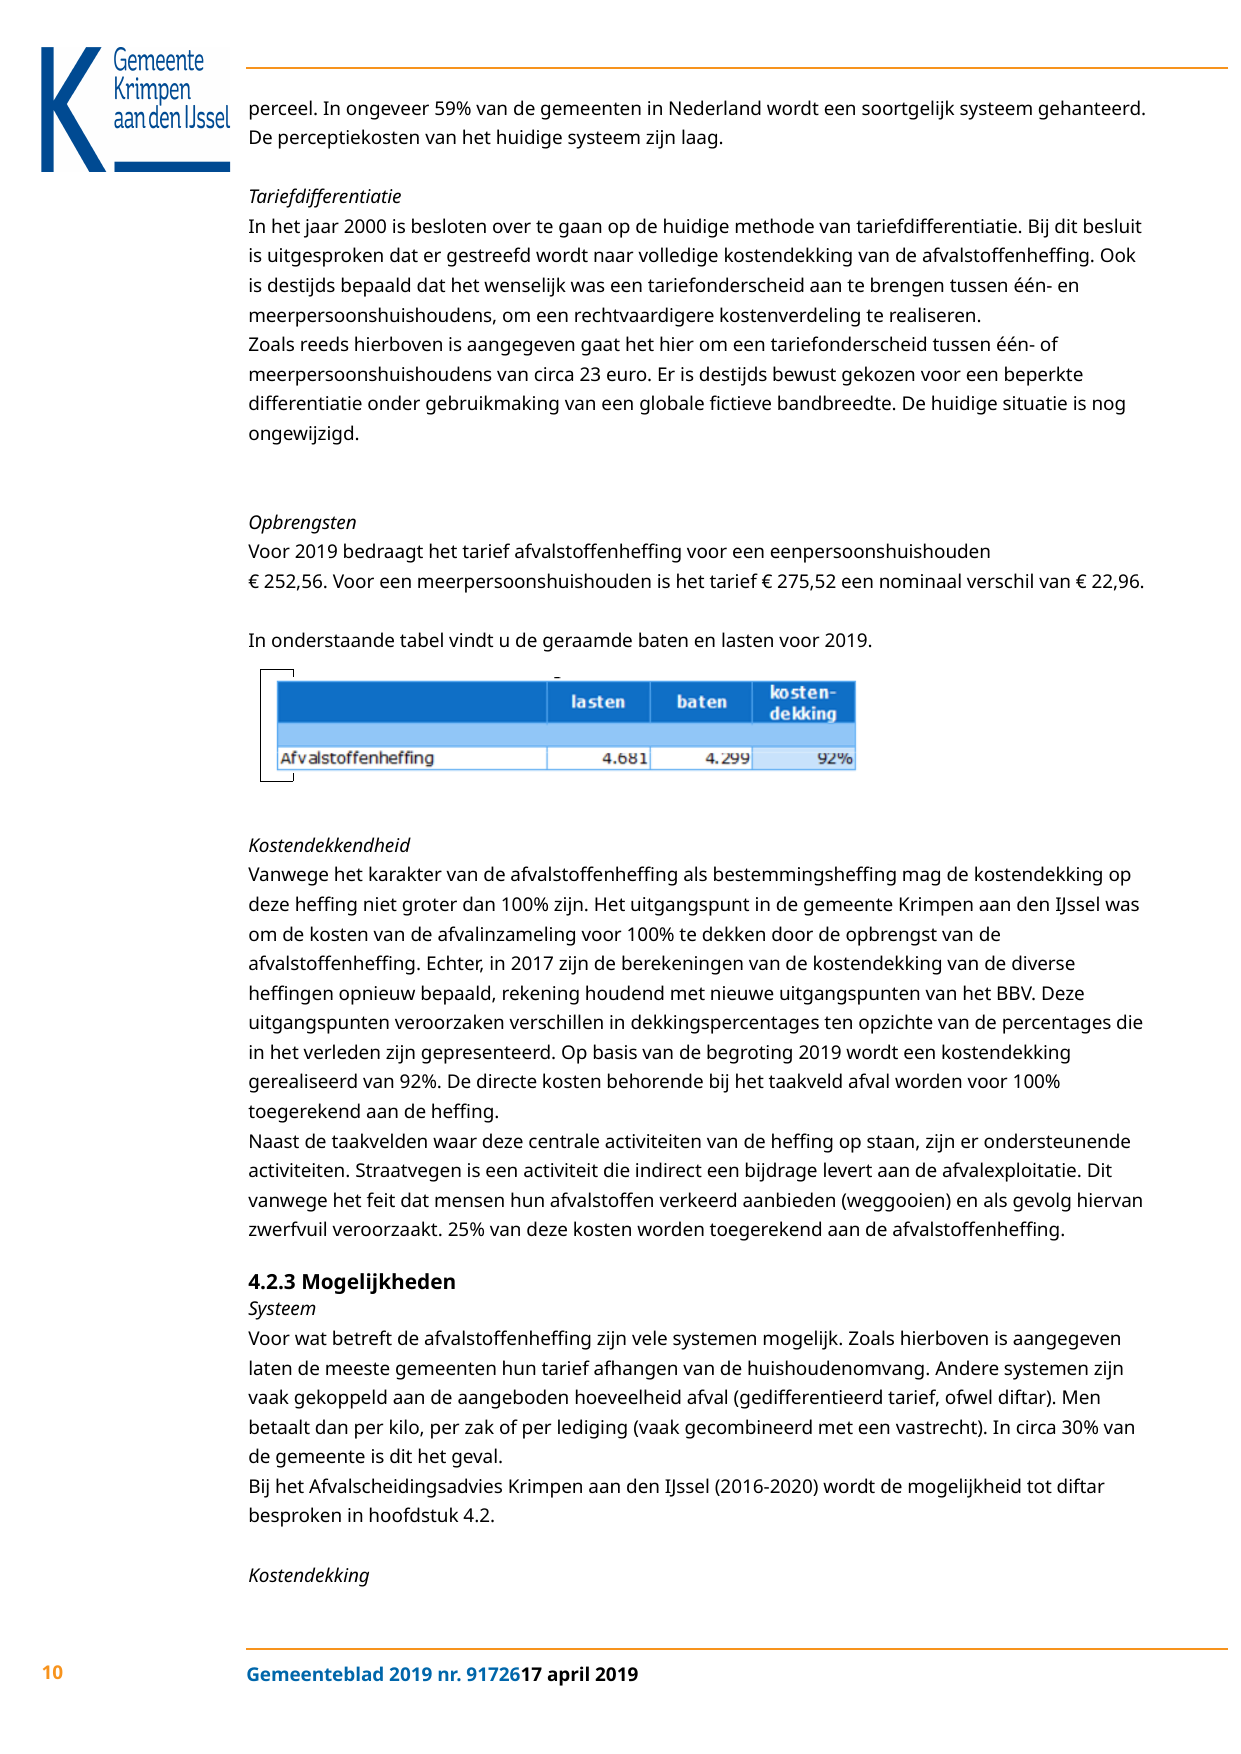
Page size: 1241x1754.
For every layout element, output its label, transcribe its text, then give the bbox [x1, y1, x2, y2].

text Systeem [248, 1296, 1152, 1321]
text Naast de taakvelden waar deze centrale activiteiten van de heffing op staan, zijn er ondersteunende activiteiten. Straatvegen is een activiteit die indirect een bijdrage levert aan de afvalexploitatie. Dit vanwege het feit dat mensen hun afvalstoffen verkeerd aanbieden (weggooien) en als gevolg hiervan zwerfvuil veroorzaakt. 25% van deze kosten worden toegerekend aan de afvalstoffenheffing. [248, 1128, 1152, 1242]
text € 252,56. Voor een meerpersoonshuishouden is het tarief € 275,52 een nominaal verschil van € 22,96. [248, 568, 1152, 594]
text Voor wat betreft de afvalstoffenheffing zijn vele systemen mogelijk. Zoals hierboven is aangegeven laten de meeste gemeenten hun tarief afhangen van de huishoudenomvang. Andere systemen zijn vaak gekoppeld aan de aangeboden hoeveelheid afval (gedifferentieerd tarief, ofwel diftar). Men betaalt dan per kilo, per zak of per lediging (vaak gecombineerd met een vastrecht). In circa 30% van de gemeente is dit het geval. [248, 1325, 1152, 1469]
text Bij het Afvalscheidingsadvies Krimpen aan den IJssel (2016-2020) wordt de mogelijkheid tot diftar besproken in hoofdstuk 4.2. [248, 1473, 1152, 1528]
text Voor 2019 bedraagt het tarief afvalstoffenheffing voor een eenpersoonshuishouden [248, 538, 1152, 564]
text In het jaar 2000 is besloten over te gaan op de huidige methode van tariefdifferentiatie. Bij dit besluit is uitgesproken dat er gestreefd wordt naar volledige kostendekking van de afvalstoffenheffing. Ook is destijds bepaald dat het wenselijk was een tariefonderscheid aan te brengen tussen één- en meerpersoonshuishoudens, om een rechtvaardigere kostenverdeling te realiseren. [248, 213, 1152, 328]
text 4.2.3 Mogelijkheden [248, 1267, 1152, 1296]
text Zoals reeds hierboven is aangegeven gaat het hier om een tariefonderscheid tussen één- of meerpersoonshuishoudens van circa 23 euro. Er is destijds bewust gekozen voor een beperkte differentiatie onder gebruikmaking van een globale fictieve bandbreedte. De huidige situatie is nog ongewijzigd. [248, 331, 1152, 446]
picture [41, 47, 231, 172]
text perceel. In ongeveer 59% van de gemeenten in Nederland wordt een soortgelijk systeem gehanteerd. De perceptiekosten van het huidige systeem zijn laag. [248, 95, 1152, 150]
text Kostendekking [248, 1562, 1152, 1587]
picture [268, 677, 860, 773]
text Vanwege het karakter van de afvalstoffenheffing als bestemmingsheffing mag de kostendekking op deze heffing niet groter dan 100% zijn. Het uitgangspunt in de gemeente Krimpen aan den IJssel was om de kosten van de afvalinzameling voor 100% te dekken door de opbrengst van de afvalstoffenheffing. Echter, in 2017 zijn de berekeningen van de kostendekking van de diverse heffingen opnieuw bepaald, rekening houdend met nieuwe uitgangspunten van het BBV. Deze uitgangspunten veroorzaken verschillen in dekkingspercentages ten opzichte van de percentages die in het verleden zijn gepresenteerd. Op basis van de begroting 2019 wordt een kostendekking gerealiseerd van 92%. De directe kosten behorende bij het taakveld afval worden voor 100% toegerekend aan de heffing. [248, 862, 1152, 1124]
text Kostendekkendheid [248, 832, 1152, 858]
text In onderstaande tabel vindt u de geraamde baten en lasten voor 2019. [248, 627, 1152, 653]
text Opbrengsten [248, 509, 1152, 535]
text Tariefdifferentiatie [248, 183, 1152, 209]
